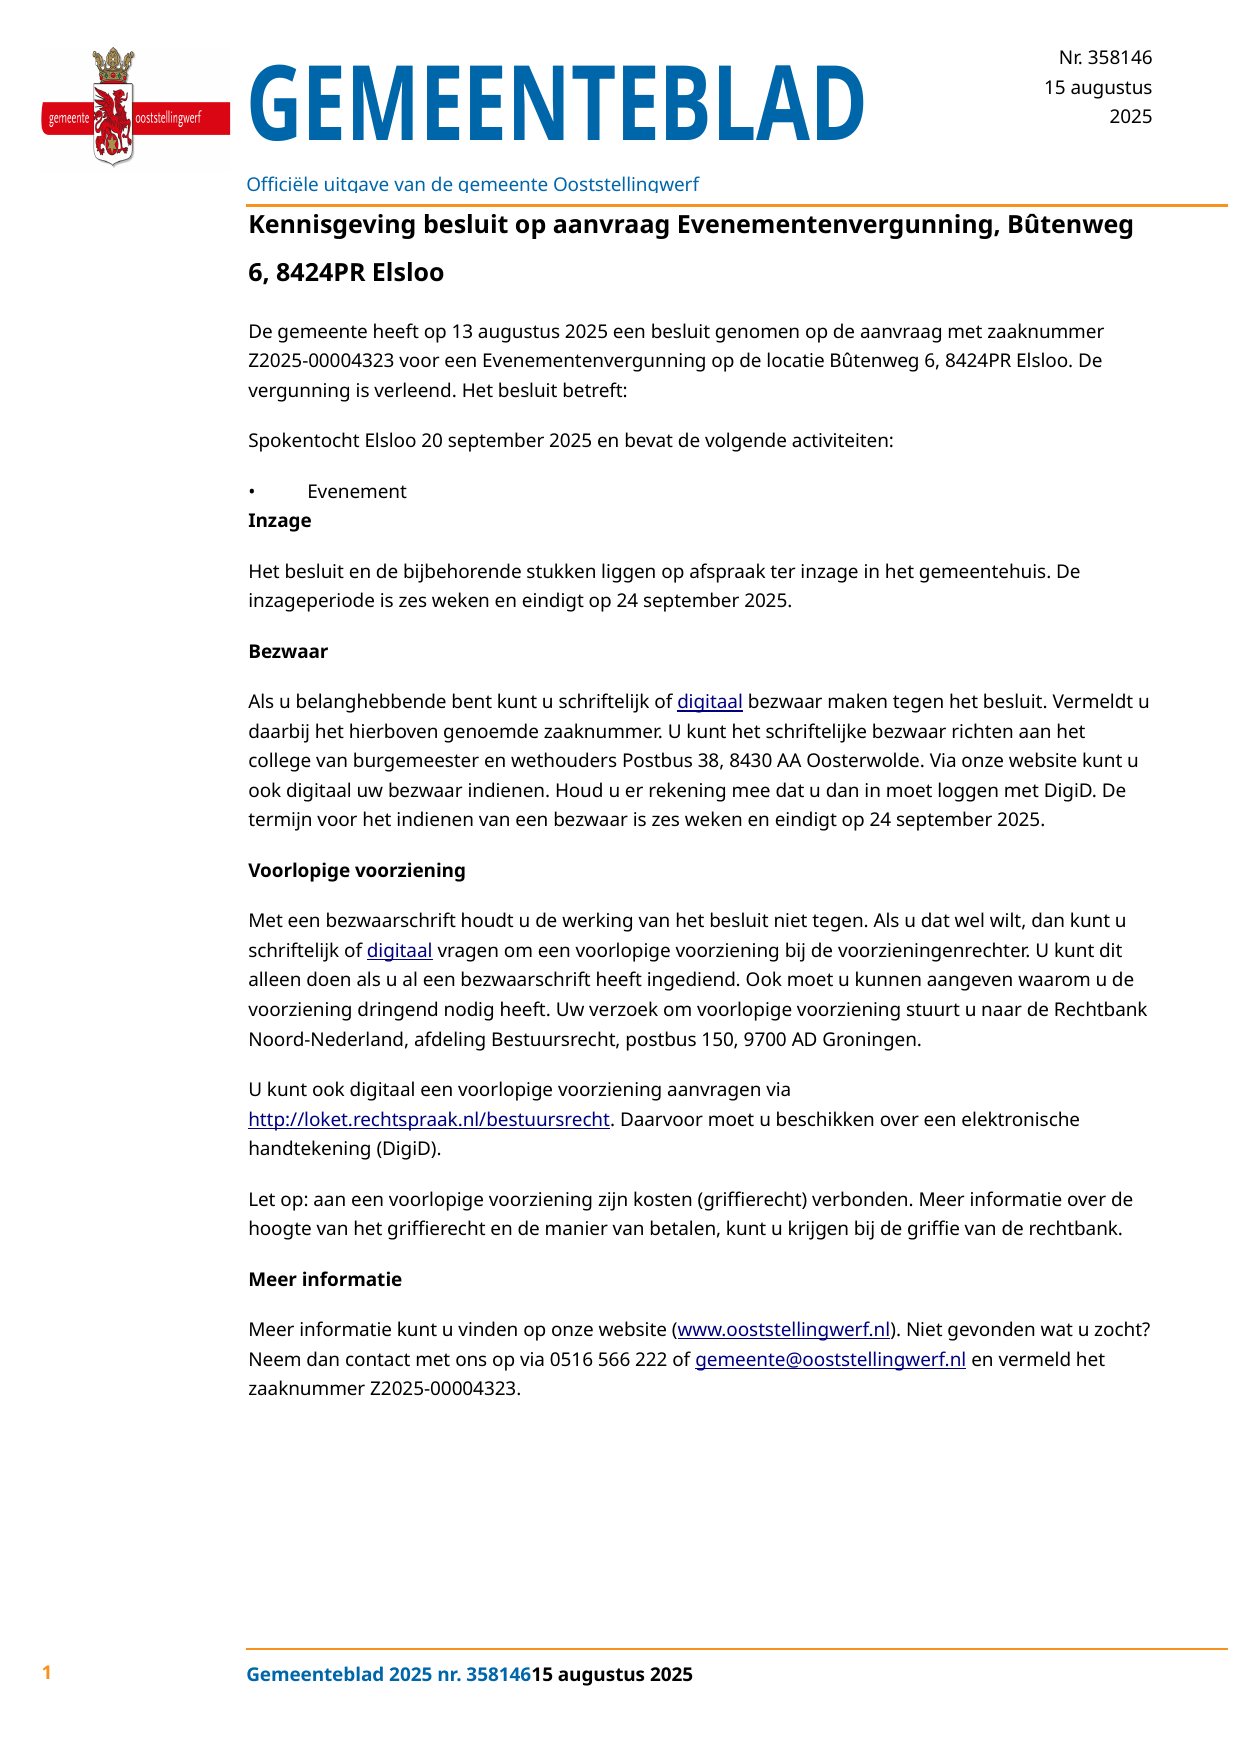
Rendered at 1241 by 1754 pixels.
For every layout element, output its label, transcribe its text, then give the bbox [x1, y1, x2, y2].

text De gemeente heeft op 13 augustus 2025 een besluit genomen op de aanvraag met zaaknummer Z2025-00004323 voor een Evenementenvergunning op de locatie Bûtenweg 6, 8424PR Elsloo. De vergunning is verleend. Het besluit betreft: [248, 318, 1152, 403]
text Meer informatie [248, 1266, 1152, 1292]
text Met een bezwaarschrift houdt u de werking van het besluit niet tegen. Als u dat wel wilt, dan kunt u schriftelijk of digitaal vragen om een voorlopige voorziening bij de voorzieningenrechter. U kunt dit alleen doen als u al een bezwaarschrift heeft ingediend. Ook moet u kunnen aangeven waarom u de voorziening dringend nodig heeft. Uw verzoek om voorlopige voorziening stuurt u naar de Rechtbank Noord-Nederland, afdeling Bestuursrecht, postbus 150, 9700 AD Groningen. [248, 907, 1152, 1052]
text Als u belanghebbende bent kunt u schriftelijk of digitaal bezwaar maken tegen het besluit. Vermeldt u daarbij het hierboven genoemde zaaknummer. U kunt het schriftelijke bezwaar richten aan het college van burgemeester en wethouders Postbus 38, 8430 AA Oosterwolde. Via onze website kunt u ook digitaal uw bezwaar indienen. Houd u er rekening mee dat u dan in moet loggen met DigiD. De termijn voor het indienen van een bezwaar is zes weken en eindigt op 24 september 2025. [248, 688, 1152, 832]
picture [41, 47, 231, 172]
text Kennisgeving besluit op aanvraag Evenementenvergunning, Bûtenweg 6, 8424PR Elsloo [248, 207, 1152, 288]
text Voorlopige voorziening [248, 857, 1152, 883]
text Bezwaar [248, 638, 1152, 664]
text Inzage [248, 507, 1152, 533]
text Let op: aan een voorlopige voorziening zijn kosten (griffierecht) verbonden. Meer informatie over de hoogte van het griffierecht en de manier van betalen, kunt u krijgen bij de griffie van de rechtbank. [248, 1186, 1152, 1241]
text Meer informatie kunt u vinden op onze website (www.ooststellingwerf.nl). Niet gevonden wat u zocht? Neem dan contact met ons op via 0516 566 222 of gemeente@ooststellingwerf.nl en vermeld het zaaknummer Z2025-00004323. [248, 1316, 1152, 1401]
text Het besluit en de bijbehorende stukken liggen op afspraak ter inzage in het gemeentehuis. De inzageperiode is zes weken en eindigt op 24 september 2025. [248, 558, 1152, 613]
list Evenement [248, 478, 1152, 504]
text Spokentocht Elsloo 20 september 2025 en bevat de volgende activiteiten: [248, 427, 1152, 453]
text U kunt ook digitaal een voorlopige voorziening aanvragen via http://loket.rechtspraak.nl/bestuursrecht. Daarvoor moet u beschikken over een elektronische handtekening (DigiD). [248, 1076, 1152, 1161]
